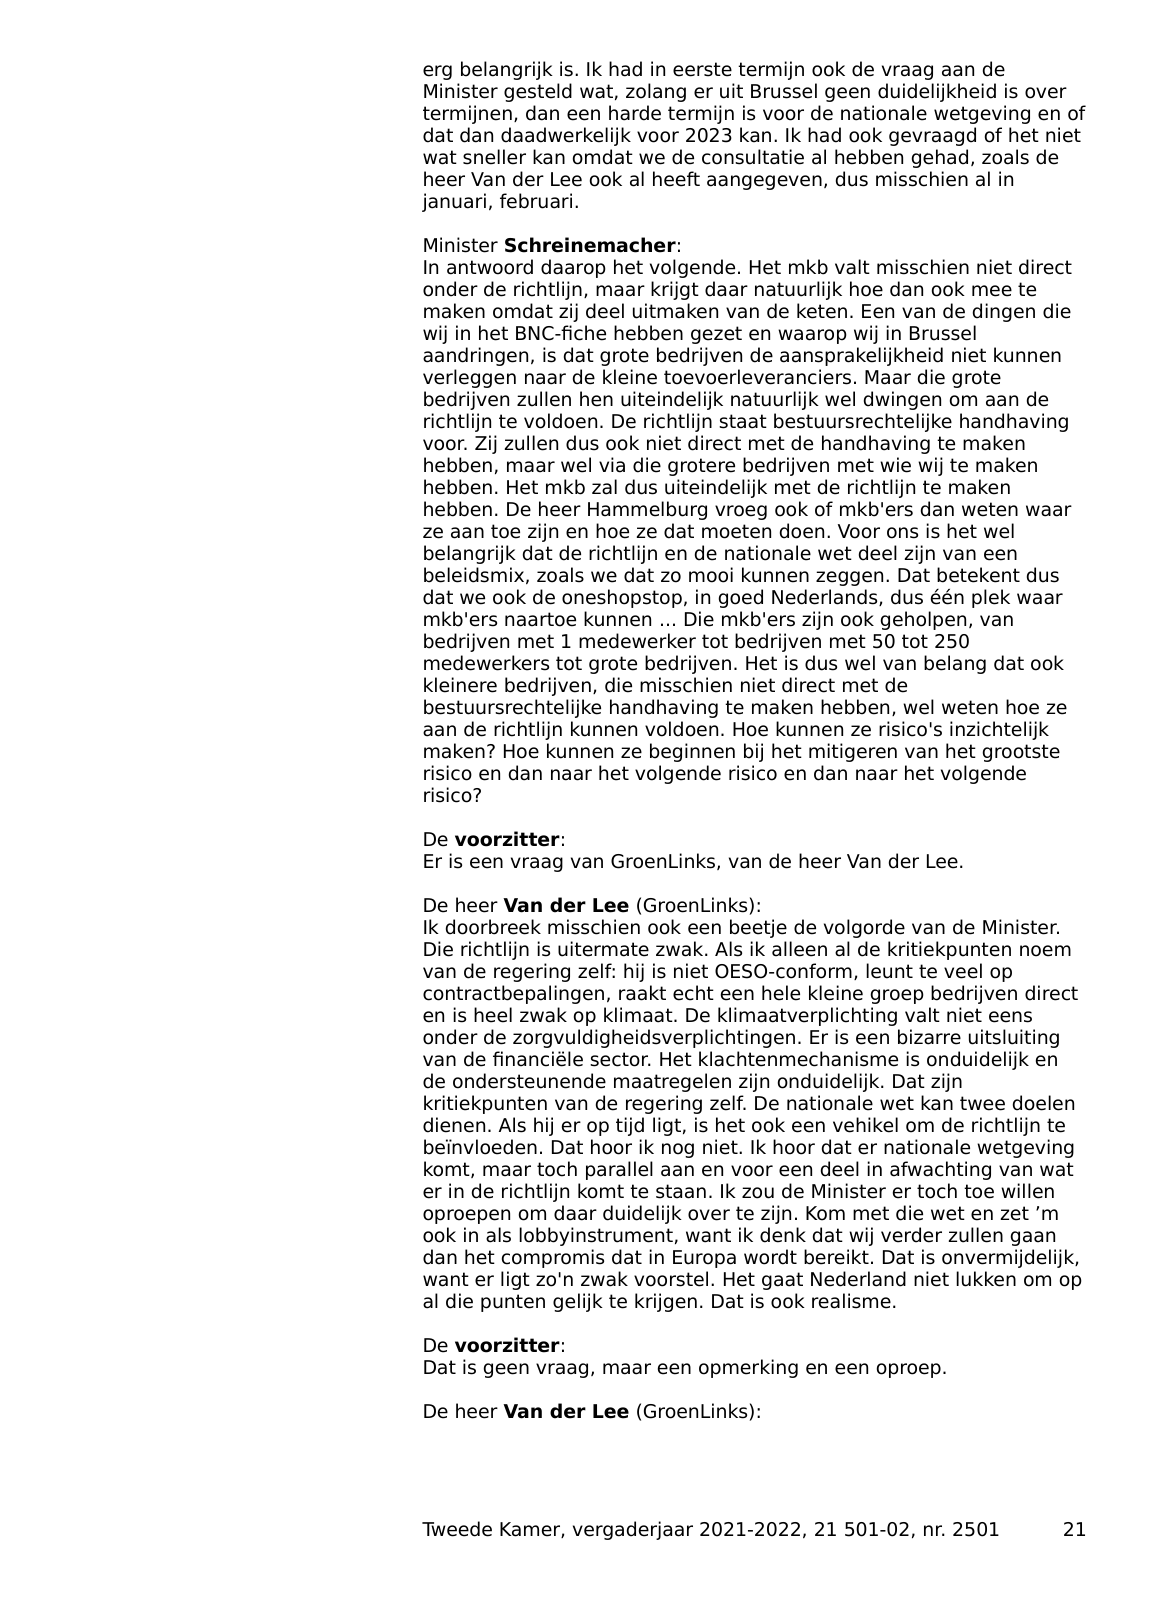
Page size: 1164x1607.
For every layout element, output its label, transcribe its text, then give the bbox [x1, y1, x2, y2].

text De heer Van der Lee (GroenLinks): [422, 1401, 1087, 1423]
text Er is een vraag van GroenLinks, van de heer Van der Lee. [422, 851, 1087, 873]
text Dat is geen vraag, maar een opmerking en een oproep. [422, 1357, 1087, 1379]
text erg belangrijk is. Ik had in eerste termijn ook de vraag aan de Minister gesteld wat, zolang er uit Brussel geen duidelijkheid is over termijnen, dan een harde termijn is voor de nationale wetgeving en of dat dan daadwerkelijk voor 2023 kan. Ik had ook gevraagd of het niet wat sneller kan omdat we de consultatie al hebben gehad, zoals de heer Van der Lee ook al heeft aangegeven, dus misschien al in januari, februari. [422, 59, 1087, 213]
text Ik doorbreek misschien ook een beetje de volgorde van de Minister. Die richtlijn is uitermate zwak. Als ik alleen al de kritiekpunten noem van de regering zelf: hij is niet OESO-conform, leunt te veel op contractbepalingen, raakt echt een hele kleine groep bedrijven direct en is heel zwak op klimaat. De klimaatverplichting valt niet eens onder de zorgvuldigheidsverplichtingen. Er is een bizarre uitsluiting van de financiële sector. Het klachtenmechanisme is onduidelijk en de ondersteunende maatregelen zijn onduidelijk. Dat zijn kritiekpunten van de regering zelf. De nationale wet kan twee doelen dienen. Als hij er op tijd ligt, is het ook een vehikel om de richtlijn te beïnvloeden. Dat hoor ik nog niet. Ik hoor dat er nationale wetgeving komt, maar toch parallel aan en voor een deel in afwachting van wat er in de richtlijn komt te staan. Ik zou de Minister er toch toe willen oproepen om daar duidelijk over te zijn. Kom met die wet en zet ’m ook in als lobbyinstrument, want ik denk dat wij verder zullen gaan dan het compromis dat in Europa wordt bereikt. Dat is onvermijdelijk, want er ligt zo'n zwak voorstel. Het gaat Nederland niet lukken om op al die punten gelijk te krijgen. Dat is ook realisme. [422, 917, 1087, 1312]
text De voorzitter: [422, 1335, 1087, 1357]
text De heer Van der Lee (GroenLinks): [422, 895, 1087, 917]
text In antwoord daarop het volgende. Het mkb valt misschien niet direct onder de richtlijn, maar krijgt daar natuurlijk hoe dan ook mee te maken omdat zij deel uitmaken van de keten. Een van de dingen die wij in het BNC-fiche hebben gezet en waarop wij in Brussel aandringen, is dat grote bedrijven de aansprakelijkheid niet kunnen verleggen naar de kleine toevoerleveranciers. Maar die grote bedrijven zullen hen uiteindelijk natuurlijk wel dwingen om aan de richtlijn te voldoen. De richtlijn staat bestuursrechtelijke handhaving voor. Zij zullen dus ook niet direct met de handhaving te maken hebben, maar wel via die grotere bedrijven met wie wij te maken hebben. Het mkb zal dus uiteindelijk met de richtlijn te maken hebben. De heer Hammelburg vroeg ook of mkb'ers dan weten waar ze aan toe zijn en hoe ze dat moeten doen. Voor ons is het wel belangrijk dat de richtlijn en de nationale wet deel zijn van een beleidsmix, zoals we dat zo mooi kunnen zeggen. Dat betekent dus dat we ook de oneshopstop, in goed Nederlands, dus één plek waar mkb'ers naartoe kunnen ... Die mkb'ers zijn ook geholpen, van bedrijven met 1 medewerker tot bedrijven met 50 tot 250 medewerkers tot grote bedrijven. Het is dus wel van belang dat ook kleinere bedrijven, die misschien niet direct met de bestuursrechtelijke handhaving te maken hebben, wel weten hoe ze aan de richtlijn kunnen voldoen. Hoe kunnen ze risico's inzichtelijk maken? Hoe kunnen ze beginnen bij het mitigeren van het grootste risico en dan naar het volgende risico en dan naar het volgende risico? [422, 257, 1087, 807]
text De voorzitter: [422, 829, 1087, 851]
text Minister Schreinemacher: [422, 235, 1087, 257]
